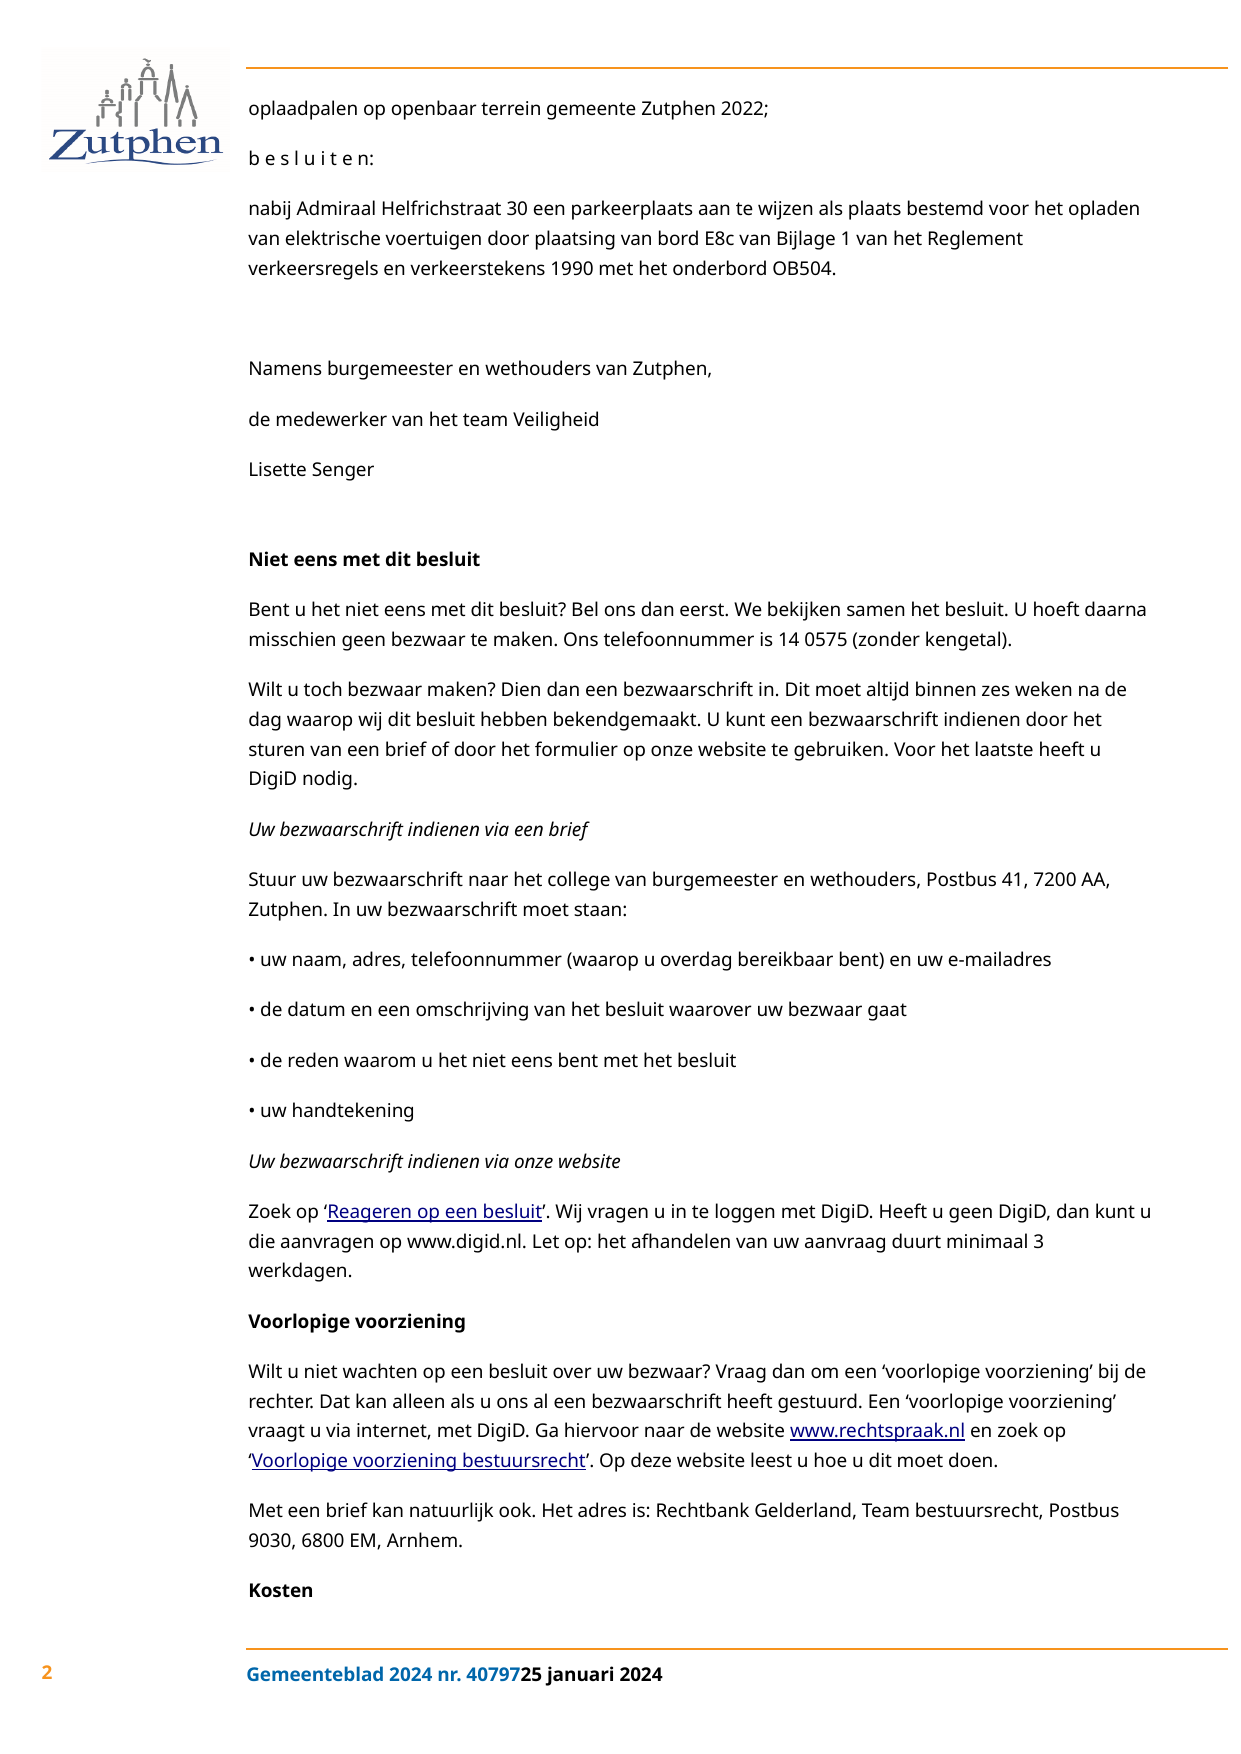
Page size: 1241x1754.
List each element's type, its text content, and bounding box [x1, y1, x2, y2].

text Wilt u niet wachten op een besluit over uw bezwaar? Vraag dan om een ‘voorlopige voorziening’ bij de rechter. Dat kan alleen als u ons al een bezwaarschrift heeft gestuurd. Een ‘voorlopige voorziening’ vraagt u via internet, met DigiD. Ga hiervoor naar de website www.rechtspraak.nl en zoek op ‘Voorlopige voorziening bestuursrecht’. Op deze website leest u hoe u dit moet doen. [248, 1358, 1152, 1473]
text Lisette Senger [248, 456, 1152, 482]
picture [41, 47, 231, 172]
text b e s l u i t e n: [248, 145, 1152, 171]
text Stuur uw bezwaarschrift naar het college van burgemeester en wethouders, Postbus 41, 7200 AA, Zutphen. In uw bezwaarschrift moet staan: [248, 866, 1152, 921]
text oplaadpalen op openbaar terrein gemeente Zutphen 2022; [248, 95, 1152, 121]
text Uw bezwaarschrift indienen via een brief [248, 816, 1152, 841]
text Wilt u toch bezwaar maken? Dien dan een bezwaarschrift in. Dit moet altijd binnen zes weken na de dag waarop wij dit besluit hebben bekendgemaakt. U kunt een bezwaarschrift indienen door het sturen van een brief of door het formulier op onze website te gebruiken. Voor het laatste heeft u DigiD nodig. [248, 677, 1152, 791]
text de medewerker van het team Veiligheid [248, 406, 1152, 432]
text • de datum en een omschrijving van het besluit waarover uw bezwaar gaat [248, 997, 1152, 1022]
text • uw naam, adres, telefoonnummer (waarop u overdag bereikbaar bent) en uw e-mailadres [248, 946, 1152, 972]
text nabij Admiraal Helfrichstraat 30 een parkeerplaats aan te wijzen als plaats bestemd voor het opladen van elektrische voertuigen door plaatsing van bord E8c van Bijlage 1 van het Reglement verkeersregels en verkeerstekens 1990 met het onderbord OB504. [248, 196, 1152, 281]
text Zoek op ‘Reageren op een besluit’. Wij vragen u in te loggen met DigiD. Heeft u geen DigiD, dan kunt u die aanvragen op www.digid.nl. Let op: het afhandelen van uw aanvraag duurt minimaal 3 werkdagen. [248, 1198, 1152, 1283]
text Kosten [248, 1577, 1152, 1603]
text • de reden waarom u het niet eens bent met het besluit [248, 1047, 1152, 1073]
text • uw handtekening [248, 1097, 1152, 1123]
text Uw bezwaarschrift indienen via onze website [248, 1148, 1152, 1173]
text Namens burgemeester en wethouders van Zutphen, [248, 356, 1152, 381]
text Met een brief kan natuurlijk ook. Het adres is: Rechtbank Gelderland, Team bestuursrecht, Postbus 9030, 6800 EM, Arnhem. [248, 1497, 1152, 1553]
text Niet eens met dit besluit [248, 546, 1152, 572]
text Bent u het niet eens met dit besluit? Bel ons dan eerst. We bekijken samen het besluit. U hoeft daarna misschien geen bezwaar te maken. Ons telefoonnummer is 14 0575 (zonder kengetal). [248, 597, 1152, 652]
text Voorlopige voorziening [248, 1308, 1152, 1333]
